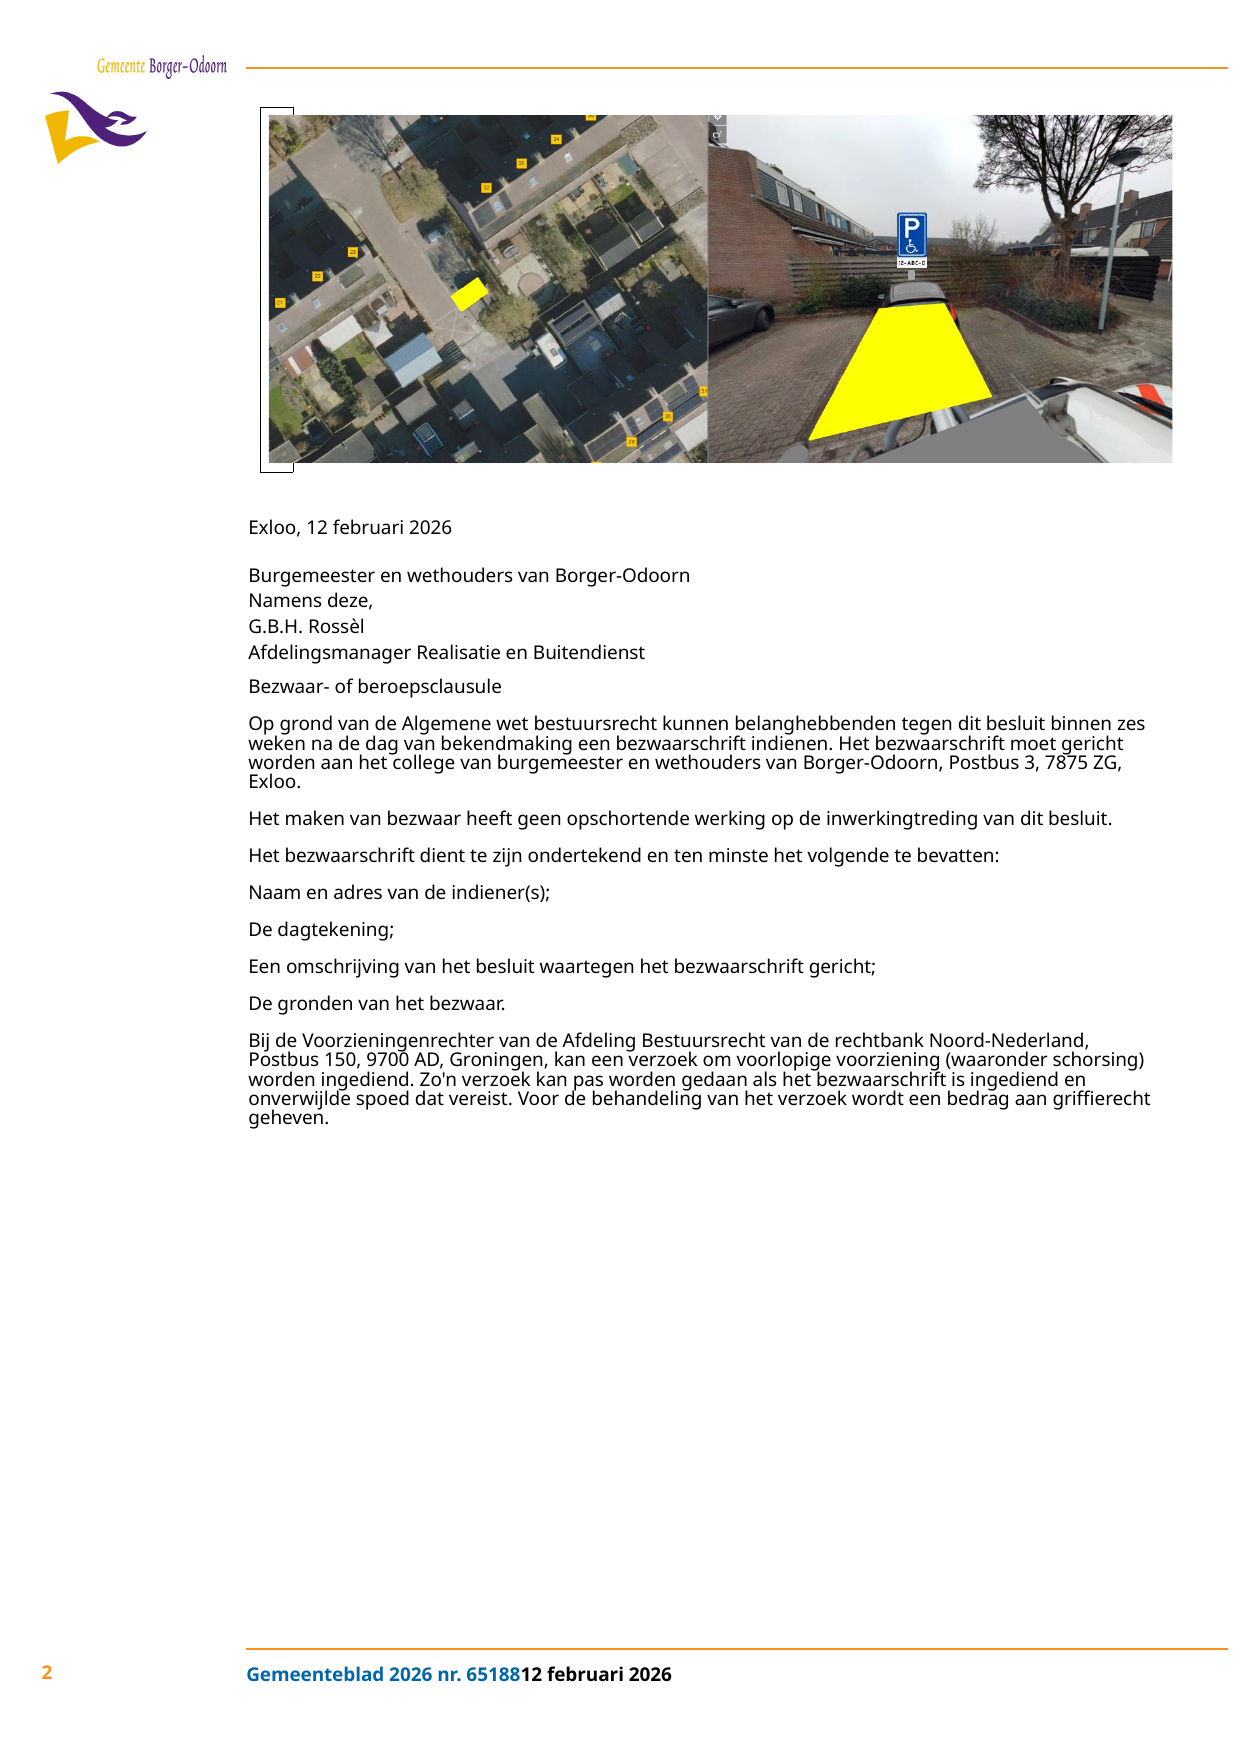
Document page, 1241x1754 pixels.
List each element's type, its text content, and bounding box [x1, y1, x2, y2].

text Namens deze, [248, 587, 1152, 613]
text Bezwaar- of beroepsclausule [248, 678, 1152, 698]
text De dagtekening; [248, 921, 1152, 940]
text Afdelingsmanager Realisatie en Buitendienst [248, 639, 1152, 665]
text Naam en adres van de indiener(s); [248, 884, 1152, 903]
text G.B.H. Rossèl [248, 613, 1152, 639]
text Bij de Voorzieningenrechter van de Afdeling Bestuursrecht van de rechtbank Noord-Nederland, Postbus 150, 9700 AD, Groningen, kan een verzoek om voorlopige voorziening (waaronder schorsing) worden ingediend. Zo'n verzoek kan pas worden gedaan als het bezwaarschrift is ingediend en onverwijlde spoed dat vereist. Voor de behandeling van het verzoek wordt een bedrag aan griffierecht geheven. [248, 1032, 1152, 1128]
text Het maken van bezwaar heeft geen opschortende werking op de inwerkingtreding van dit besluit. [248, 810, 1152, 829]
text Burgemeester en wethouders van Borger-Odoorn [248, 562, 1152, 587]
text Een omschrijving van het besluit waartegen het bezwaarschrift gericht; [248, 958, 1152, 977]
picture [41, 47, 231, 172]
text Het bezwaarschrift dient te zijn ondertekend en ten minste het volgende te bevatten: [248, 847, 1152, 866]
text Exloo, 12 februari 2026 [248, 514, 1152, 540]
text De gronden van het bezwaar. [248, 995, 1152, 1014]
picture [268, 115, 1173, 463]
text Op grond van de Algemene wet bestuursrecht kunnen belanghebbenden tegen dit besluit binnen zes weken na de dag van bekendmaking een bezwaarschrift indienen. Het bezwaarschrift moet gericht worden aan het college van burgemeester en wethouders van Borger-Odoorn, Postbus 3, 7875 ZG, Exloo. [248, 715, 1152, 792]
